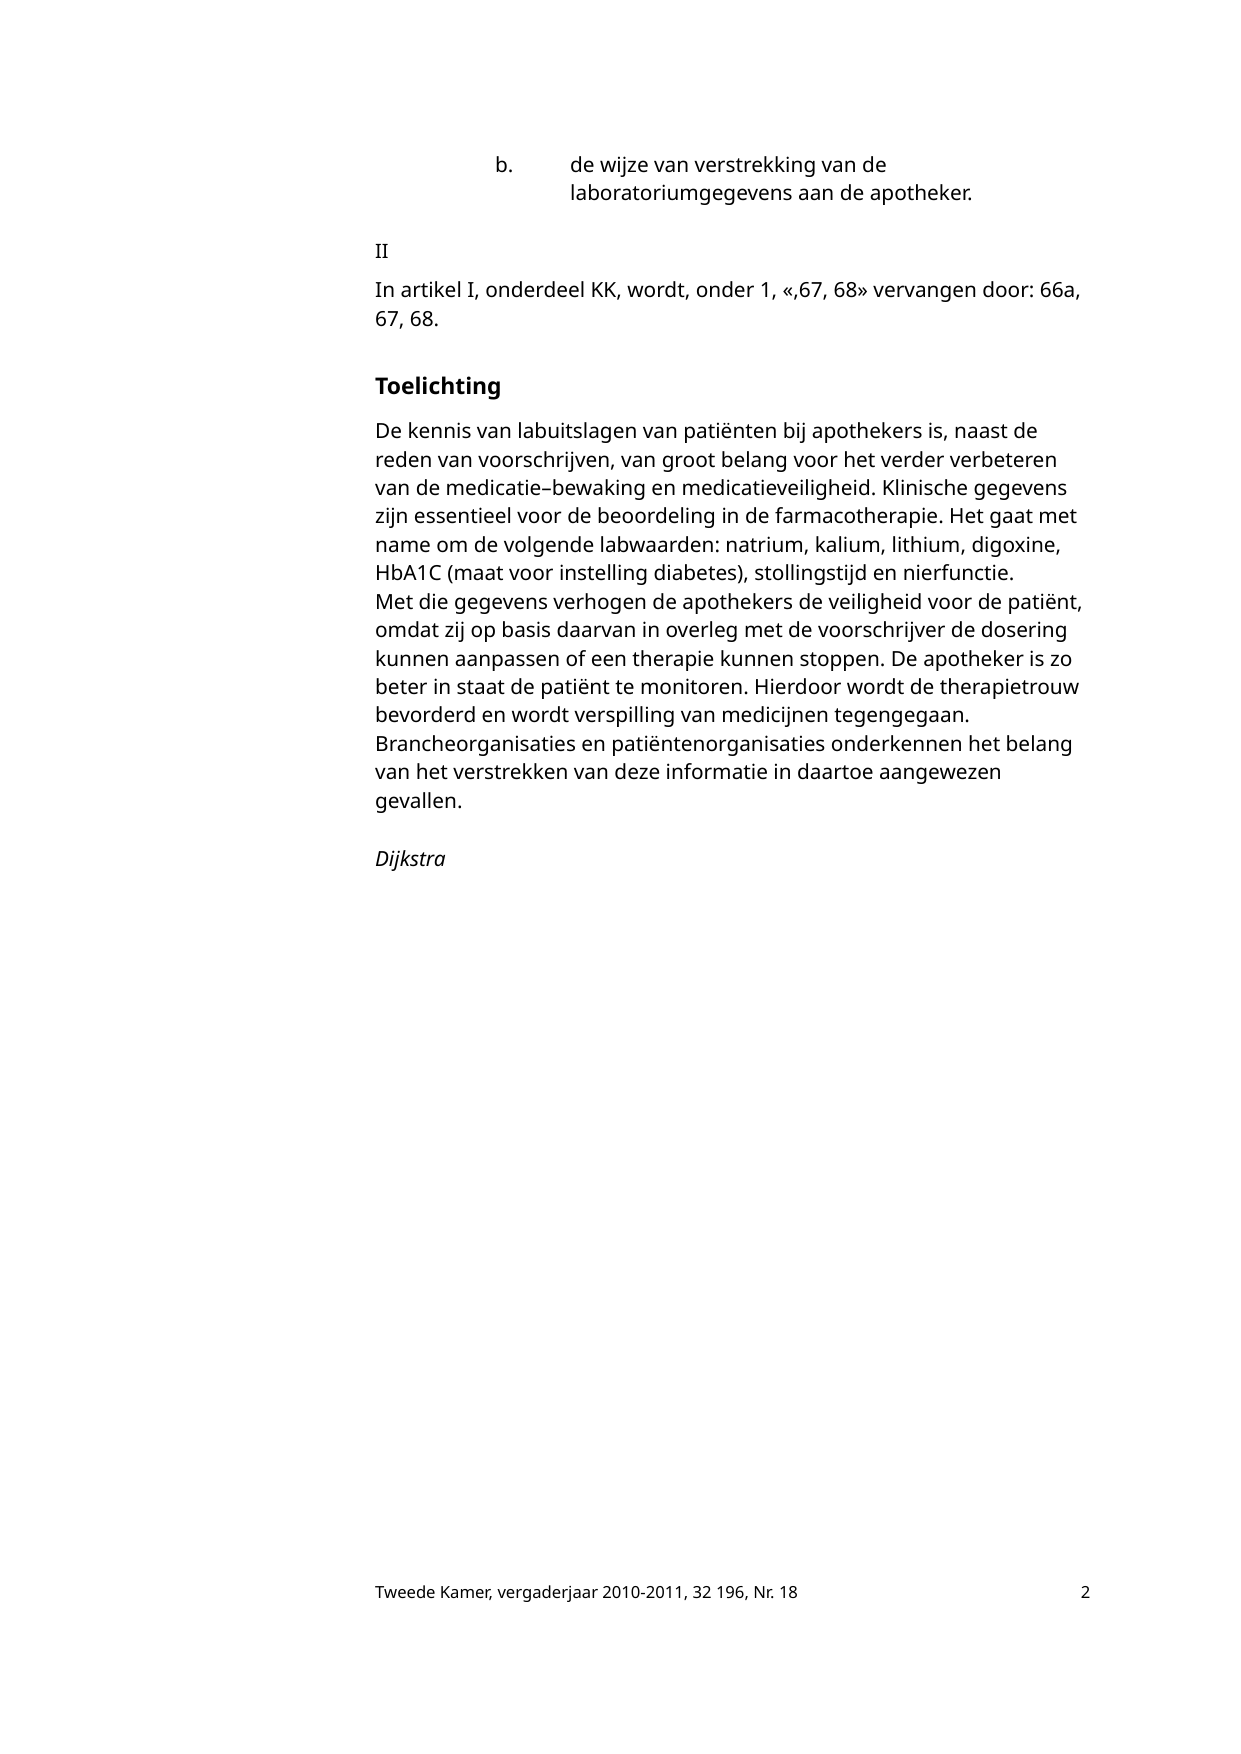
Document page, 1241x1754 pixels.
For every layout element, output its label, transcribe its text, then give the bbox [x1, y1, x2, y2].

text II [375, 237, 1090, 264]
list de wijze van verstrekking van de laboratoriumgegevens aan de apotheker. [495, 150, 1090, 207]
subtitle Toelichting [375, 370, 1090, 401]
text In artikel I, onderdeel KK, wordt, onder 1, «,67, 68» vervangen door: 66a, 67, 68. [375, 276, 1090, 332]
text De kennis van labuitslagen van patiënten bij apothekers is, naast de reden van voorschrijven, van groot belang voor het verder verbeteren van de medicatie–bewaking en medicatieveiligheid. Klinische gegevens zijn essentieel voor de beoordeling in de farmacotherapie. Het gaat met name om de volgende labwaarden: natrium, kalium, lithium, digoxine, HbA1C (maat voor instelling diabetes), stollingstijd en nierfunctie. [375, 416, 1090, 587]
text Dijkstra [375, 844, 1090, 873]
text Met die gegevens verhogen de apothekers de veiligheid voor de patiënt, omdat zij op basis daarvan in overleg met de voorschrijver de dosering kunnen aanpassen of een therapie kunnen stoppen. De apotheker is zo beter in staat de patiënt te monitoren. Hierdoor wordt de therapietrouw bevorderd en wordt verspilling van medicijnen tegengegaan. Brancheorganisaties en patiëntenorganisaties onderkennen het belang van het verstrekken van deze informatie in daartoe aangewezen gevallen. [375, 587, 1090, 814]
